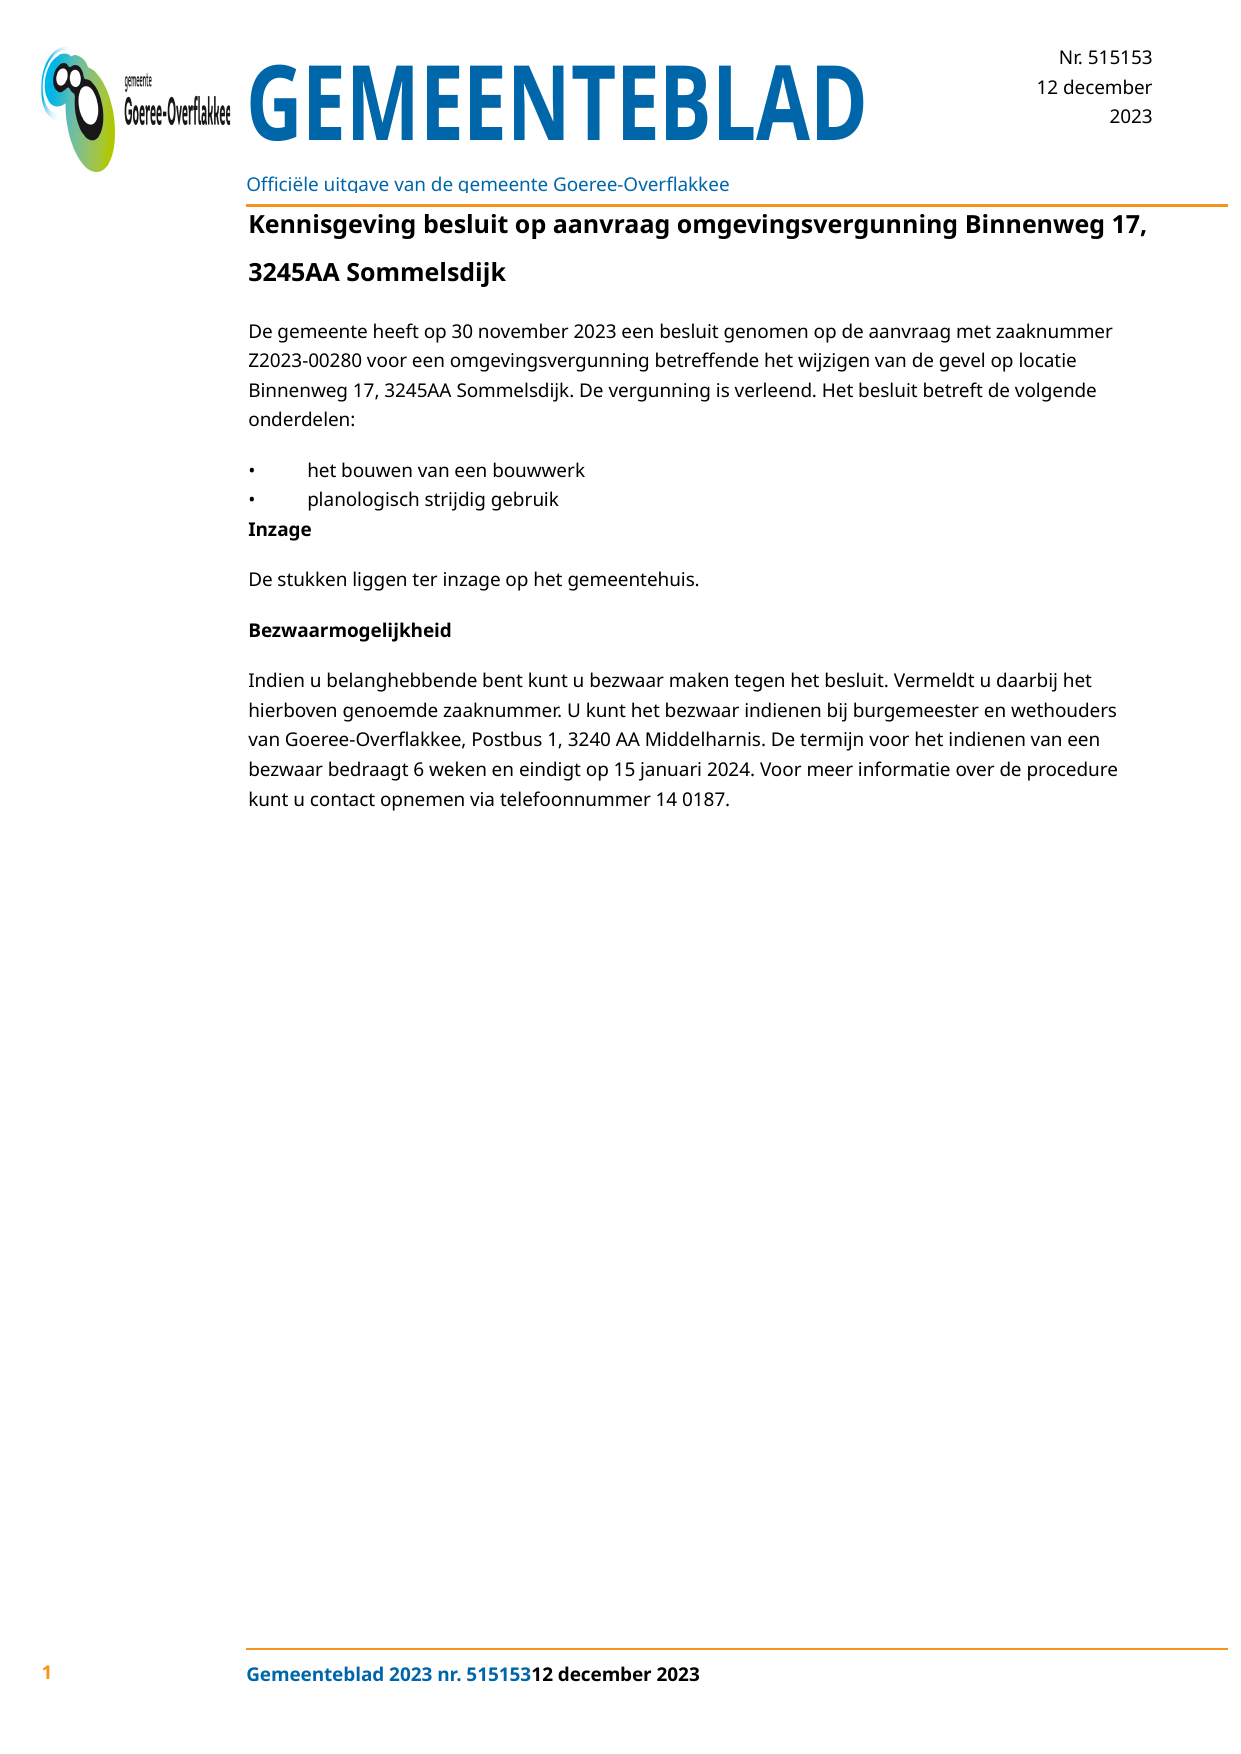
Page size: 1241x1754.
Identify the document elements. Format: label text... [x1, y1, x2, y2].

list planologisch strijdig gebruik [248, 487, 1152, 512]
picture [41, 47, 231, 172]
text De gemeente heeft op 30 november 2023 een besluit genomen op de aanvraag met zaaknummer Z2023-00280 voor een omgevingsvergunning betreffende het wijzigen van de gevel op locatie Binnenweg 17, 3245AA Sommelsdijk. De vergunning is verleend. Het besluit betreft de volgende onderdelen: [248, 318, 1152, 432]
text De stukken liggen ter inzage op het gemeentehuis. [248, 567, 1152, 592]
text Inzage [248, 516, 1152, 542]
text Bezwaarmogelijkheid [248, 617, 1152, 643]
list het bouwen van een bouwwerk [248, 457, 1152, 483]
text Indien u belanghebbende bent kunt u bezwaar maken tegen het besluit. Vermeldt u daarbij het hierboven genoemde zaaknummer. U kunt het bezwaar indienen bij burgemeester en wethouders van Goeree-Overflakkee, Postbus 1, 3240 AA Middelharnis. De termijn voor het indienen van een bezwaar bedraagt 6 weken en eindigt op 15 januari 2024. Voor meer informatie over de procedure kunt u contact opnemen via telefoonnummer 14 0187. [248, 667, 1152, 812]
text Kennisgeving besluit op aanvraag omgevingsvergunning Binnenweg 17, 3245AA Sommelsdijk [248, 207, 1152, 288]
